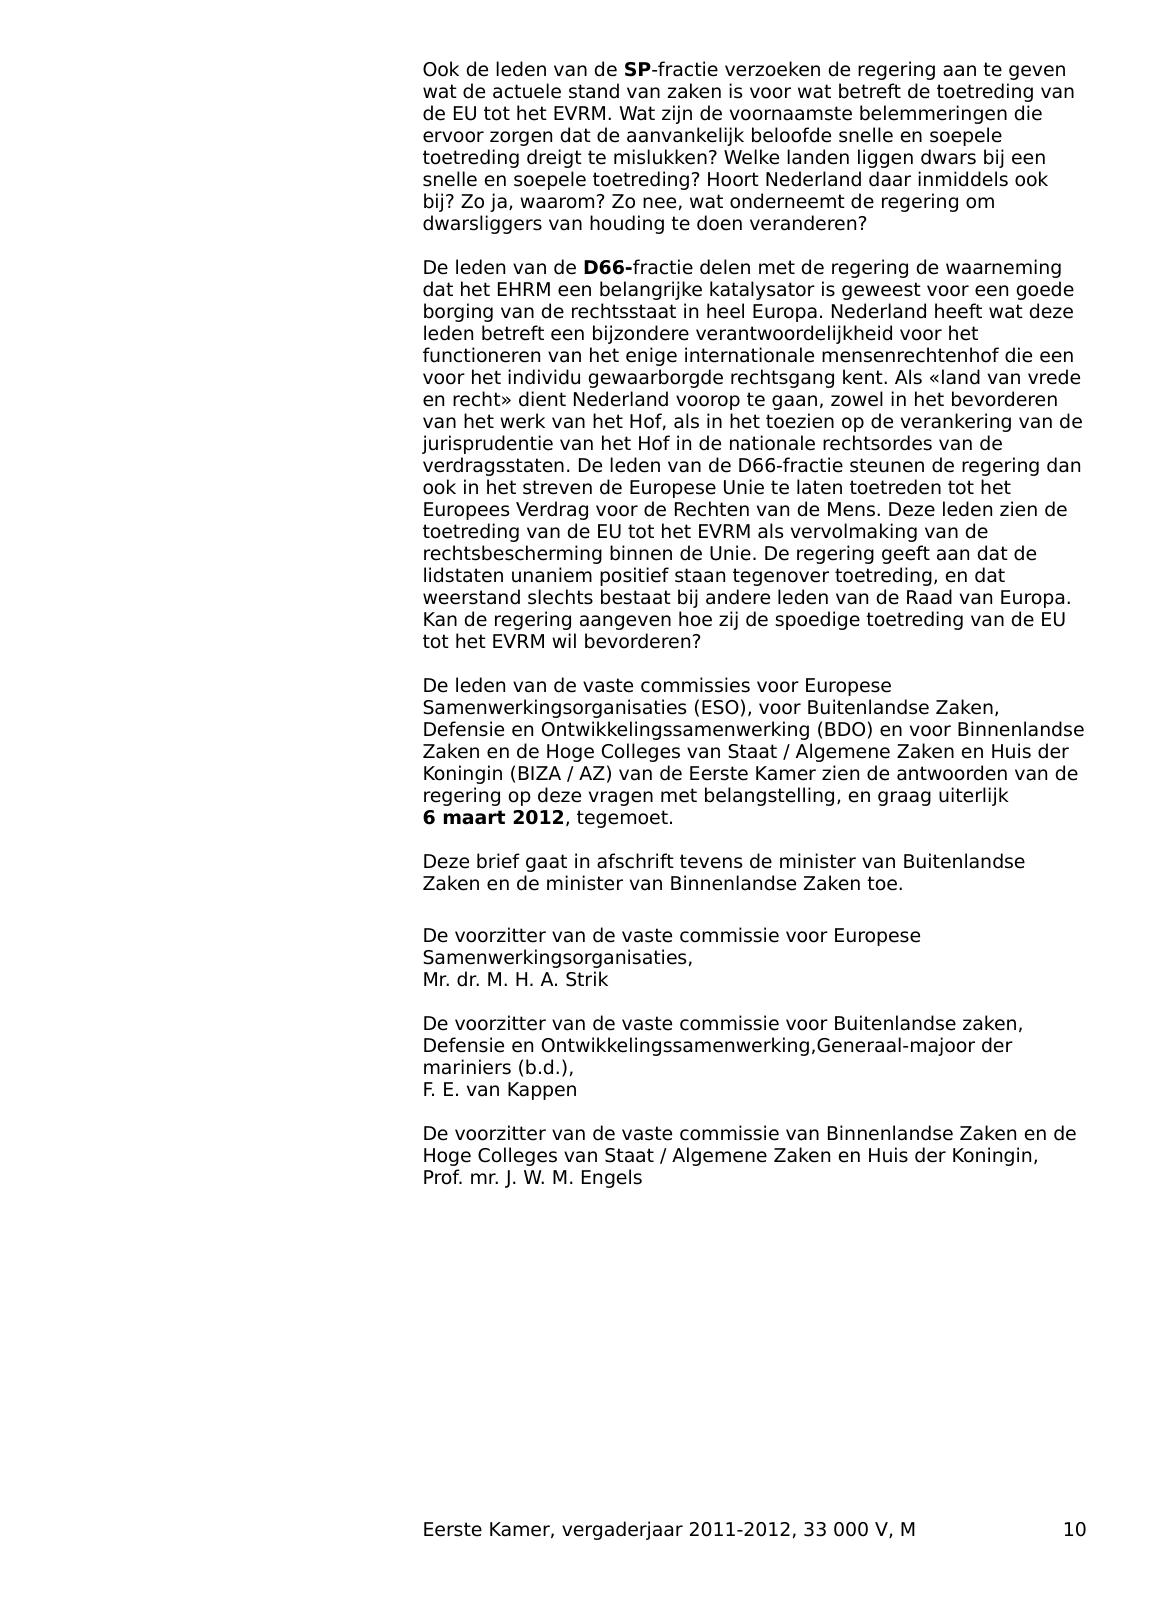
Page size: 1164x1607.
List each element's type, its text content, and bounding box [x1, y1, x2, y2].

text Deze brief gaat in afschrift tevens de minister van Buitenlandse Zaken en de minister van Binnenlandse Zaken toe. [422, 851, 1087, 895]
text Ook de leden van de SP-fractie verzoeken de regering aan te geven wat de actuele stand van zaken is voor wat betreft de toetreding van de EU tot het EVRM. Wat zijn de voornaamste belemmeringen die ervoor zorgen dat de aanvankelijk beloofde snelle en soepele toetreding dreigt te mislukken? Welke landen liggen dwars bij een snelle en soepele toetreding? Hoort Nederland daar inmiddels ook bij? Zo ja, waarom? Zo nee, wat onderneemt de regering om dwarsliggers van houding te doen veranderen? [422, 59, 1087, 235]
text De leden van de vaste commissies voor Europese Samenwerkingsorganisaties (ESO), voor Buitenlandse Zaken, Defensie en Ontwikkelingssamenwerking (BDO) en voor Binnenlandse Zaken en de Hoge Colleges van Staat / Algemene Zaken en Huis der Koningin (BIZA / AZ) van de Eerste Kamer zien de antwoorden van de regering op deze vragen met belangstelling, en graag uiterlijk 6 maart 2012, tegemoet. [422, 675, 1087, 829]
text De voorzitter van de vaste commissie voor Buitenlandse zaken, Defensie en Ontwikkelingssamenwerking,Generaal-majoor der mariniers (b.d.), F. E. van Kappen [422, 1013, 1087, 1101]
text De voorzitter van de vaste commissie van Binnenlandse Zaken en de Hoge Colleges van Staat / Algemene Zaken en Huis der Koningin, Prof. mr. J. W. M. Engels [422, 1123, 1087, 1189]
text De voorzitter van de vaste commissie voor Europese Samenwerkingsorganisaties, Mr. dr. M. H. A. Strik [422, 925, 1087, 991]
text De leden van de D66-fractie delen met de regering de waarneming dat het EHRM een belangrijke katalysator is geweest voor een goede borging van de rechtsstaat in heel Europa. Nederland heeft wat deze leden betreft een bijzondere verantwoordelijkheid voor het functioneren van het enige internationale mensenrechtenhof die een voor het individu gewaarborgde rechtsgang kent. Als «land van vrede en recht» dient Nederland voorop te gaan, zowel in het bevorderen van het werk van het Hof, als in het toezien op de verankering van de jurisprudentie van het Hof in de nationale rechtsordes van de verdragsstaten. De leden van de D66-fractie steunen de regering dan ook in het streven de Europese Unie te laten toetreden tot het Europees Verdrag voor de Rechten van de Mens. Deze leden zien de toetreding van de EU tot het EVRM als vervolmaking van de rechtsbescherming binnen de Unie. De regering geeft aan dat de lidstaten unaniem positief staan tegenover toetreding, en dat weerstand slechts bestaat bij andere leden van de Raad van Europa. Kan de regering aangeven hoe zij de spoedige toetreding van de EU tot het EVRM wil bevorderen? [422, 257, 1087, 653]
